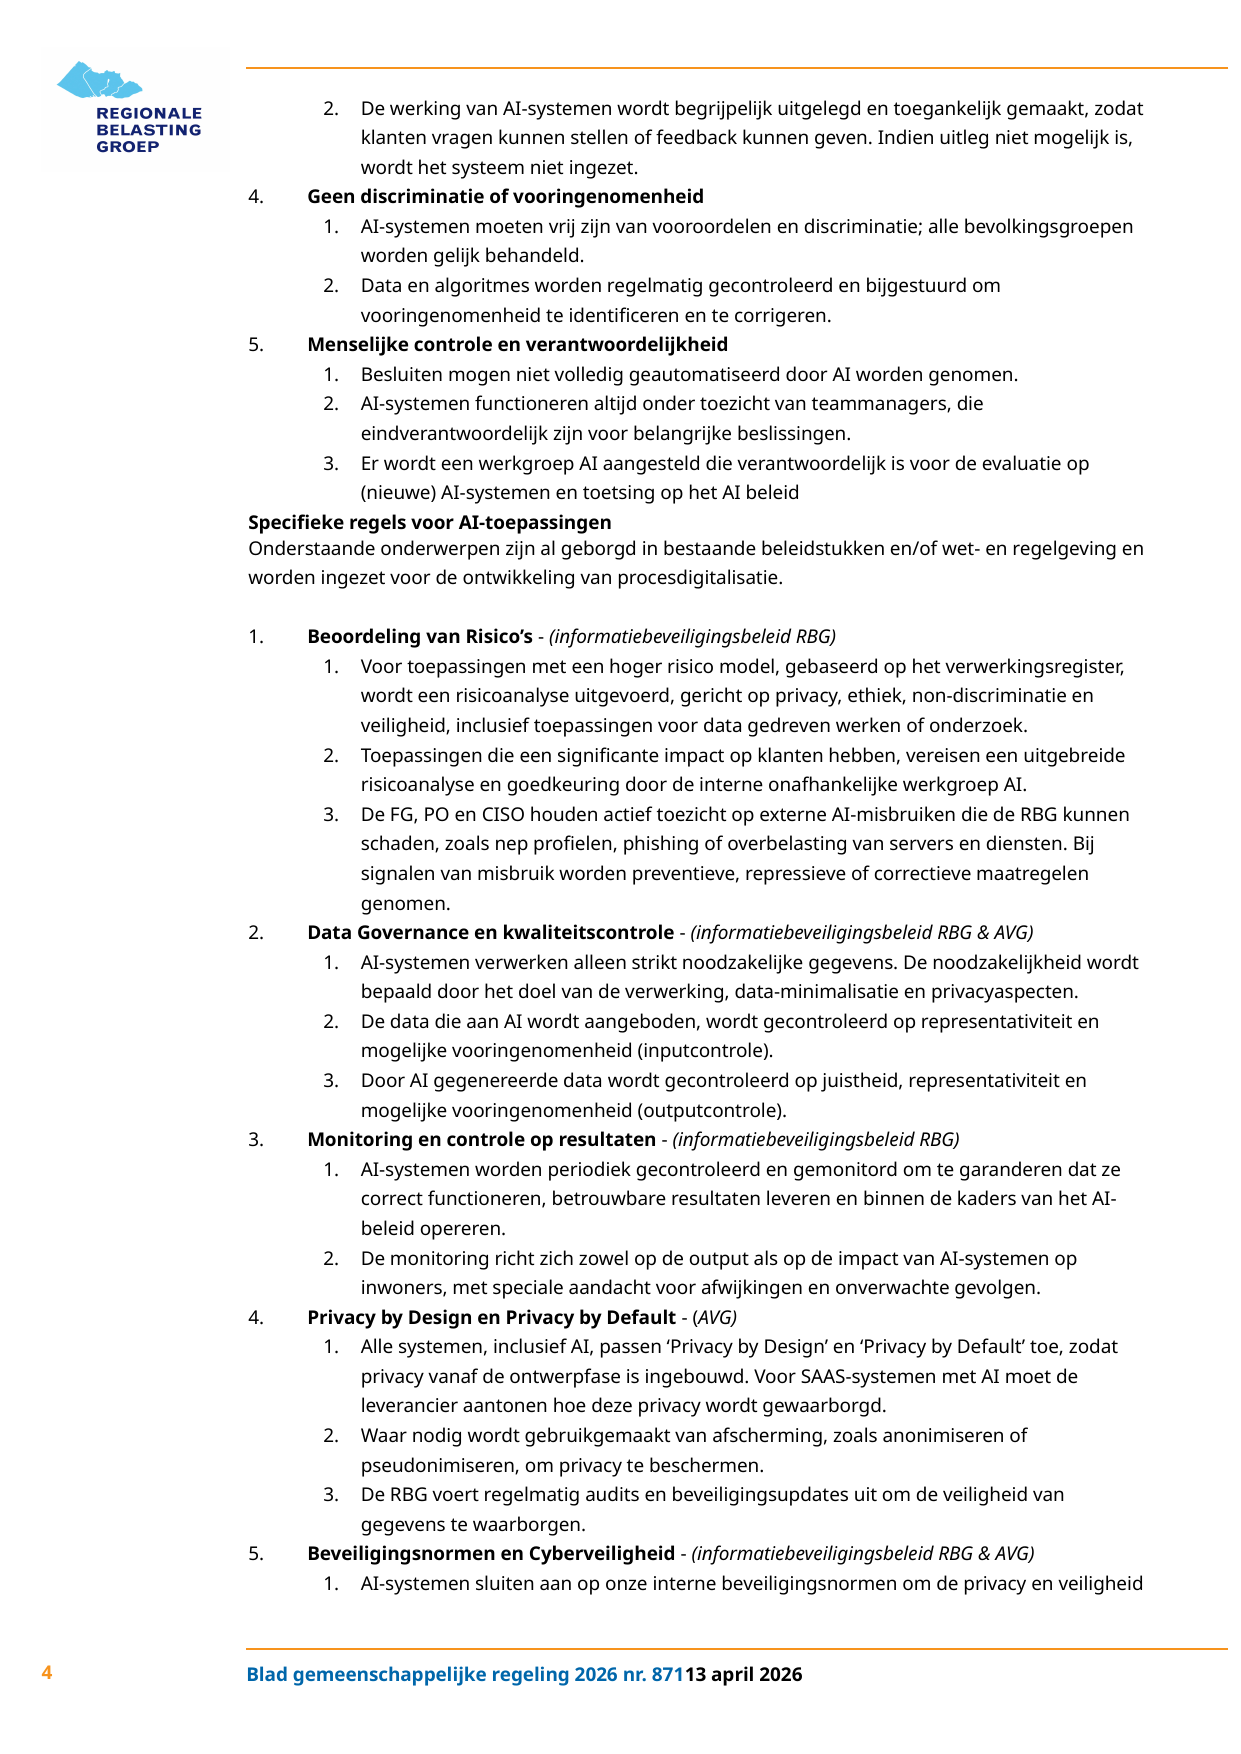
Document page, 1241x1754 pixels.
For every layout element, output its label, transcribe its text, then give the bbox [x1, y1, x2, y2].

picture [41, 47, 231, 172]
list Besluiten mogen niet volledig geautomatiseerd door AI worden genomen. [323, 361, 1152, 387]
list AI-systemen verwerken alleen strikt noodzakelijke gegevens. De noodzakelijkheid wordt bepaald door het doel van de verwerking, data-minimalisatie en privacyaspecten. [323, 949, 1152, 1004]
list Door AI gegenereerde data wordt gecontroleerd op juistheid, representativiteit en mogelijke vooringenomenheid (outputcontrole). [323, 1067, 1152, 1122]
text Onderstaande onderwerpen zijn al geborgd in bestaande beleidstukken en/of wet- en regelgeving en worden ingezet voor de ontwikkeling van procesdigitalisatie. [248, 535, 1152, 590]
list Menselijke controle en verantwoordelijkheid [248, 331, 1152, 357]
list Beveiligingsnormen en Cyberveiligheid - (informatiebeveiligingsbeleid RBG & AVG) [248, 1541, 1152, 1566]
list Data en algoritmes worden regelmatig gecontroleerd en bijgestuurd om vooringenomenheid te identificeren en te corrigeren. [323, 272, 1152, 328]
list De FG, PO en CISO houden actief toezicht op externe AI-misbruiken die de RBG kunnen schaden, zoals nep profielen, phishing of overbelasting van servers en diensten. Bij signalen van misbruik worden preventieve, repressieve of correctieve maatregelen genomen. [323, 801, 1152, 915]
list Monitoring en controle op resultaten - (informatiebeveiligingsbeleid RBG) [248, 1126, 1152, 1152]
list AI-systemen sluiten aan op onze interne beveiligingsnormen om de privacy en veiligheid [323, 1570, 1152, 1596]
list Toepassingen die een significante impact op klanten hebben, vereisen een uitgebreide risicoanalyse en goedkeuring door de interne onafhankelijke werkgroep AI. [323, 742, 1152, 797]
list De data die aan AI wordt aangeboden, wordt gecontroleerd op representativiteit en mogelijke vooringenomenheid (inputcontrole). [323, 1008, 1152, 1063]
list Privacy by Design en Privacy by Default - (AVG) [248, 1304, 1152, 1329]
list AI-systemen worden periodiek gecontroleerd en gemonitord om te garanderen dat ze correct functioneren, betrouwbare resultaten leveren en binnen de kaders van het AI-beleid opereren. [323, 1156, 1152, 1241]
list Waar nodig wordt gebruikgemaakt van afscherming, zoals anonimiseren of pseudonimiseren, om privacy te beschermen. [323, 1422, 1152, 1477]
list Er wordt een werkgroep AI aangesteld die verantwoordelijk is voor de evaluatie op (nieuwe) AI-systemen en toetsing op het AI beleid [323, 450, 1152, 505]
list AI-systemen functioneren altijd onder toezicht van teammanagers, die eindverantwoordelijk zijn voor belangrijke beslissingen. [323, 391, 1152, 446]
list De RBG voert regelmatig audits en beveiligingsupdates uit om de veiligheid van gegevens te waarborgen. [323, 1481, 1152, 1537]
list De werking van AI-systemen wordt begrijpelijk uitgelegd en toegankelijk gemaakt, zodat klanten vragen kunnen stellen of feedback kunnen geven. Indien uitleg niet mogelijk is, wordt het systeem niet ingezet. [323, 95, 1152, 180]
list De monitoring richt zich zowel op de output als op de impact van AI-systemen op inwoners, met speciale aandacht voor afwijkingen en onverwachte gevolgen. [323, 1245, 1152, 1300]
list Beoordeling van Risico’s - (informatiebeveiligingsbeleid RBG) [248, 623, 1152, 649]
list Data Governance en kwaliteitscontrole - (informatiebeveiligingsbeleid RBG & AVG) [248, 919, 1152, 945]
list Alle systemen, inclusief AI, passen ‘Privacy by Design’ en ‘Privacy by Default’ toe, zodat privacy vanaf de ontwerpfase is ingebouwd. Voor SAAS-systemen met AI moet de leverancier aantonen hoe deze privacy wordt gewaarborgd. [323, 1333, 1152, 1418]
list Geen discriminatie of vooringenomenheid [248, 183, 1152, 209]
list Voor toepassingen met een hoger risico model, gebaseerd op het verwerkingsregister, wordt een risicoanalyse uitgevoerd, gericht op privacy, ethiek, non-discriminatie en veiligheid, inclusief toepassingen voor data gedreven werken of onderzoek. [323, 653, 1152, 738]
list AI-systemen moeten vrij zijn van vooroordelen en discriminatie; alle bevolkingsgroepen worden gelijk behandeld. [323, 213, 1152, 268]
text Specifieke regels voor AI-toepassingen [248, 509, 1152, 535]
